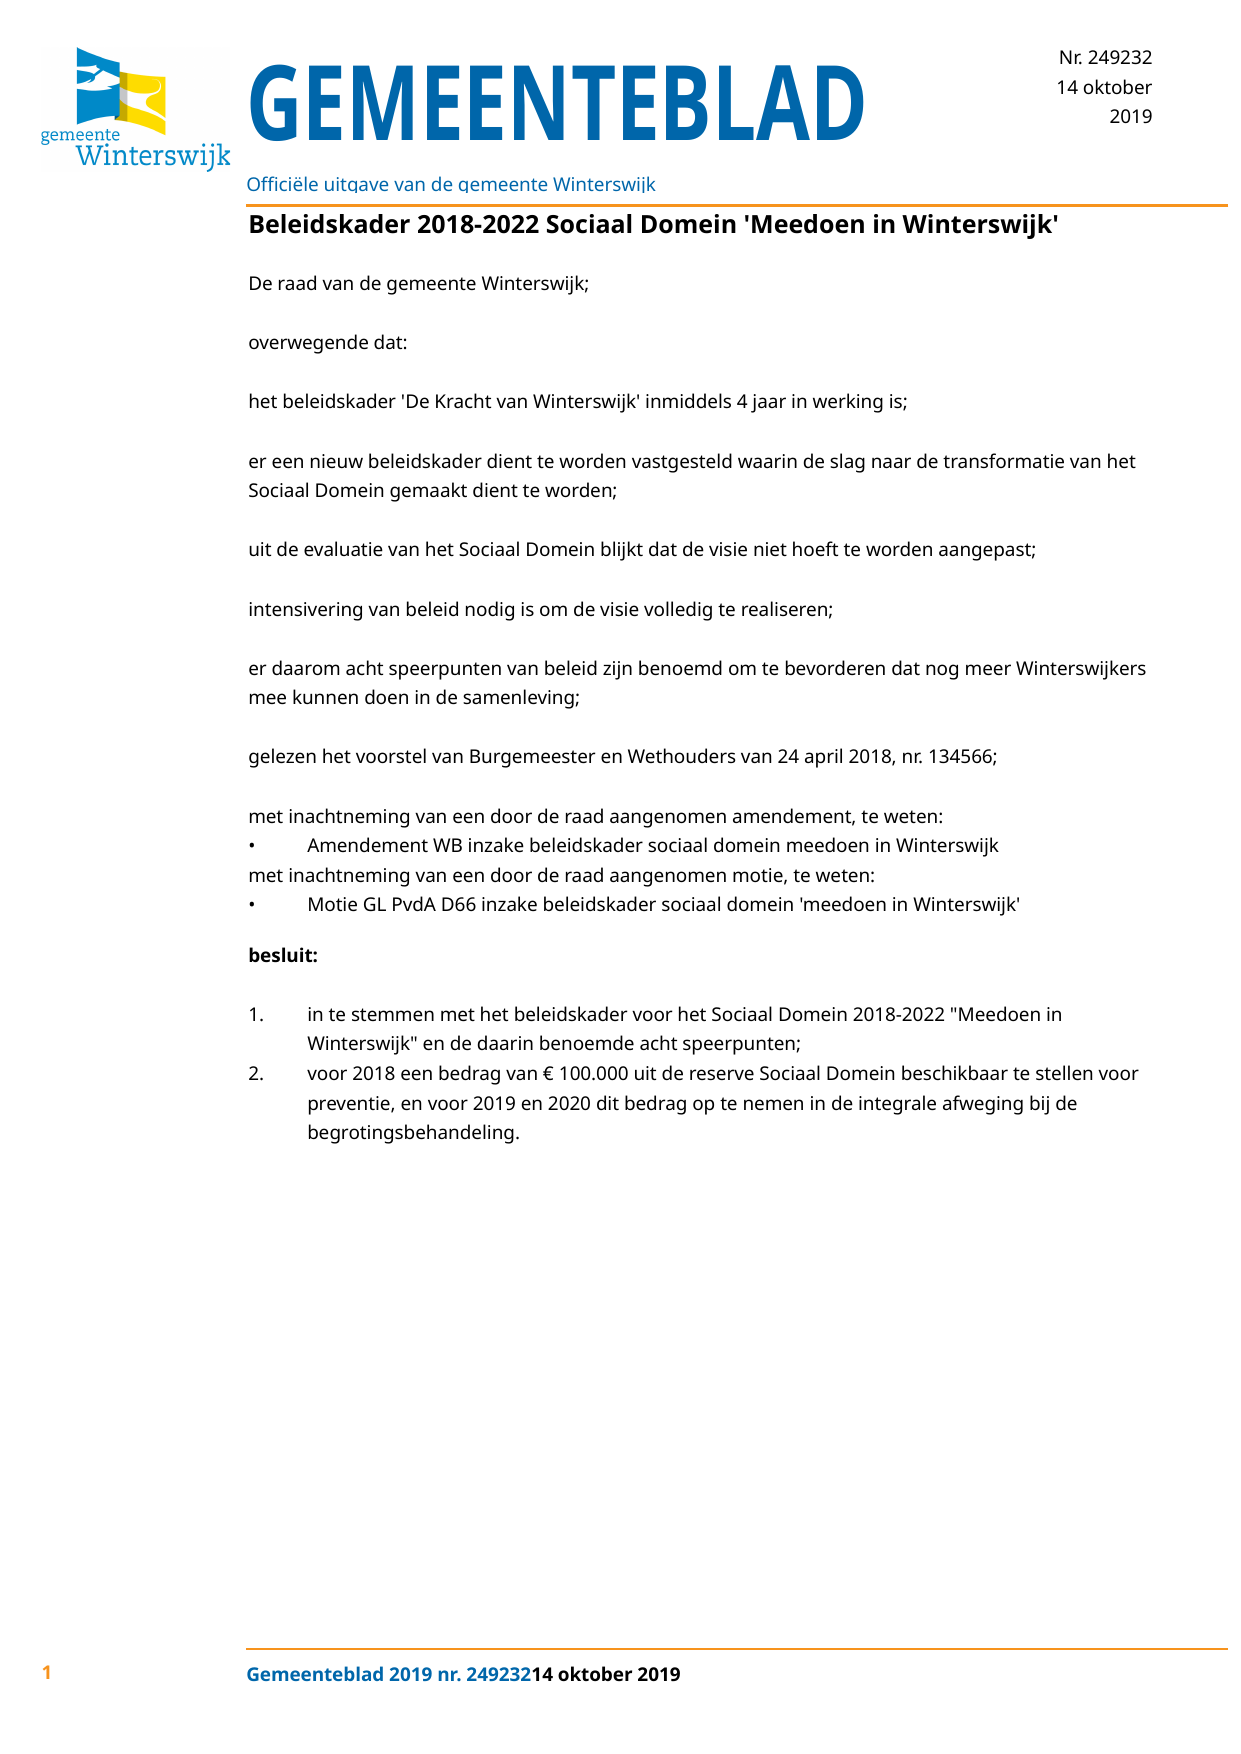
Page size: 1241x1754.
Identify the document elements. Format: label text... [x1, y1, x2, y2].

text gelezen het voorstel van Burgemeester en Wethouders van 24 april 2018, nr. 134566; [248, 744, 1152, 769]
text het beleidskader 'De Kracht van Winterswijk' inmiddels 4 jaar in werking is; [248, 389, 1152, 414]
picture [225, 153, 231, 162]
text met inachtneming van een door de raad aangenomen amendement, te weten: [248, 803, 1152, 828]
picture [41, 47, 231, 172]
text besluit: [248, 942, 1152, 968]
text met inachtneming van een door de raad aangenomen motie, te weten: [248, 862, 1152, 888]
text intensivering van beleid nodig is om de visie volledig te realiseren; [248, 596, 1152, 621]
text er daarom acht speerpunten van beleid zijn benoemd om te bevorderen dat nog meer Winterswijkers mee kunnen doen in de samenleving; [248, 655, 1152, 710]
text overwegende dat: [248, 329, 1152, 355]
text Beleidskader 2018-2022 Sociaal Domein 'Meedoen in Winterswijk' [248, 207, 1152, 241]
text De raad van de gemeente Winterswijk; [248, 270, 1152, 296]
text uit de evaluatie van het Sociaal Domein blijkt dat de visie niet hoeft te worden aangepast; [248, 537, 1152, 562]
list Amendement WB inzake beleidskader sociaal domein meedoen in Winterswijk [248, 832, 1152, 858]
list Motie GL PvdA D66 inzake beleidskader sociaal domein 'meedoen in Winterswijk' [248, 892, 1152, 917]
text er een nieuw beleidskader dient te worden vastgesteld waarin de slag naar de transformatie van het Sociaal Domein gemaakt dient te worden; [248, 448, 1152, 503]
list in te stemmen met het beleidskader voor het Sociaal Domein 2018-2022 "Meedoen in Winterswijk" en de daarin benoemde acht speerpunten; [248, 1001, 1152, 1056]
list voor 2018 een bedrag van € 100.000 uit de reserve Sociaal Domein beschikbaar te stellen voor preventie, en voor 2019 en 2020 dit bedrag op te nemen in de integrale afweging bij de begrotingsbehandeling. [248, 1060, 1152, 1145]
